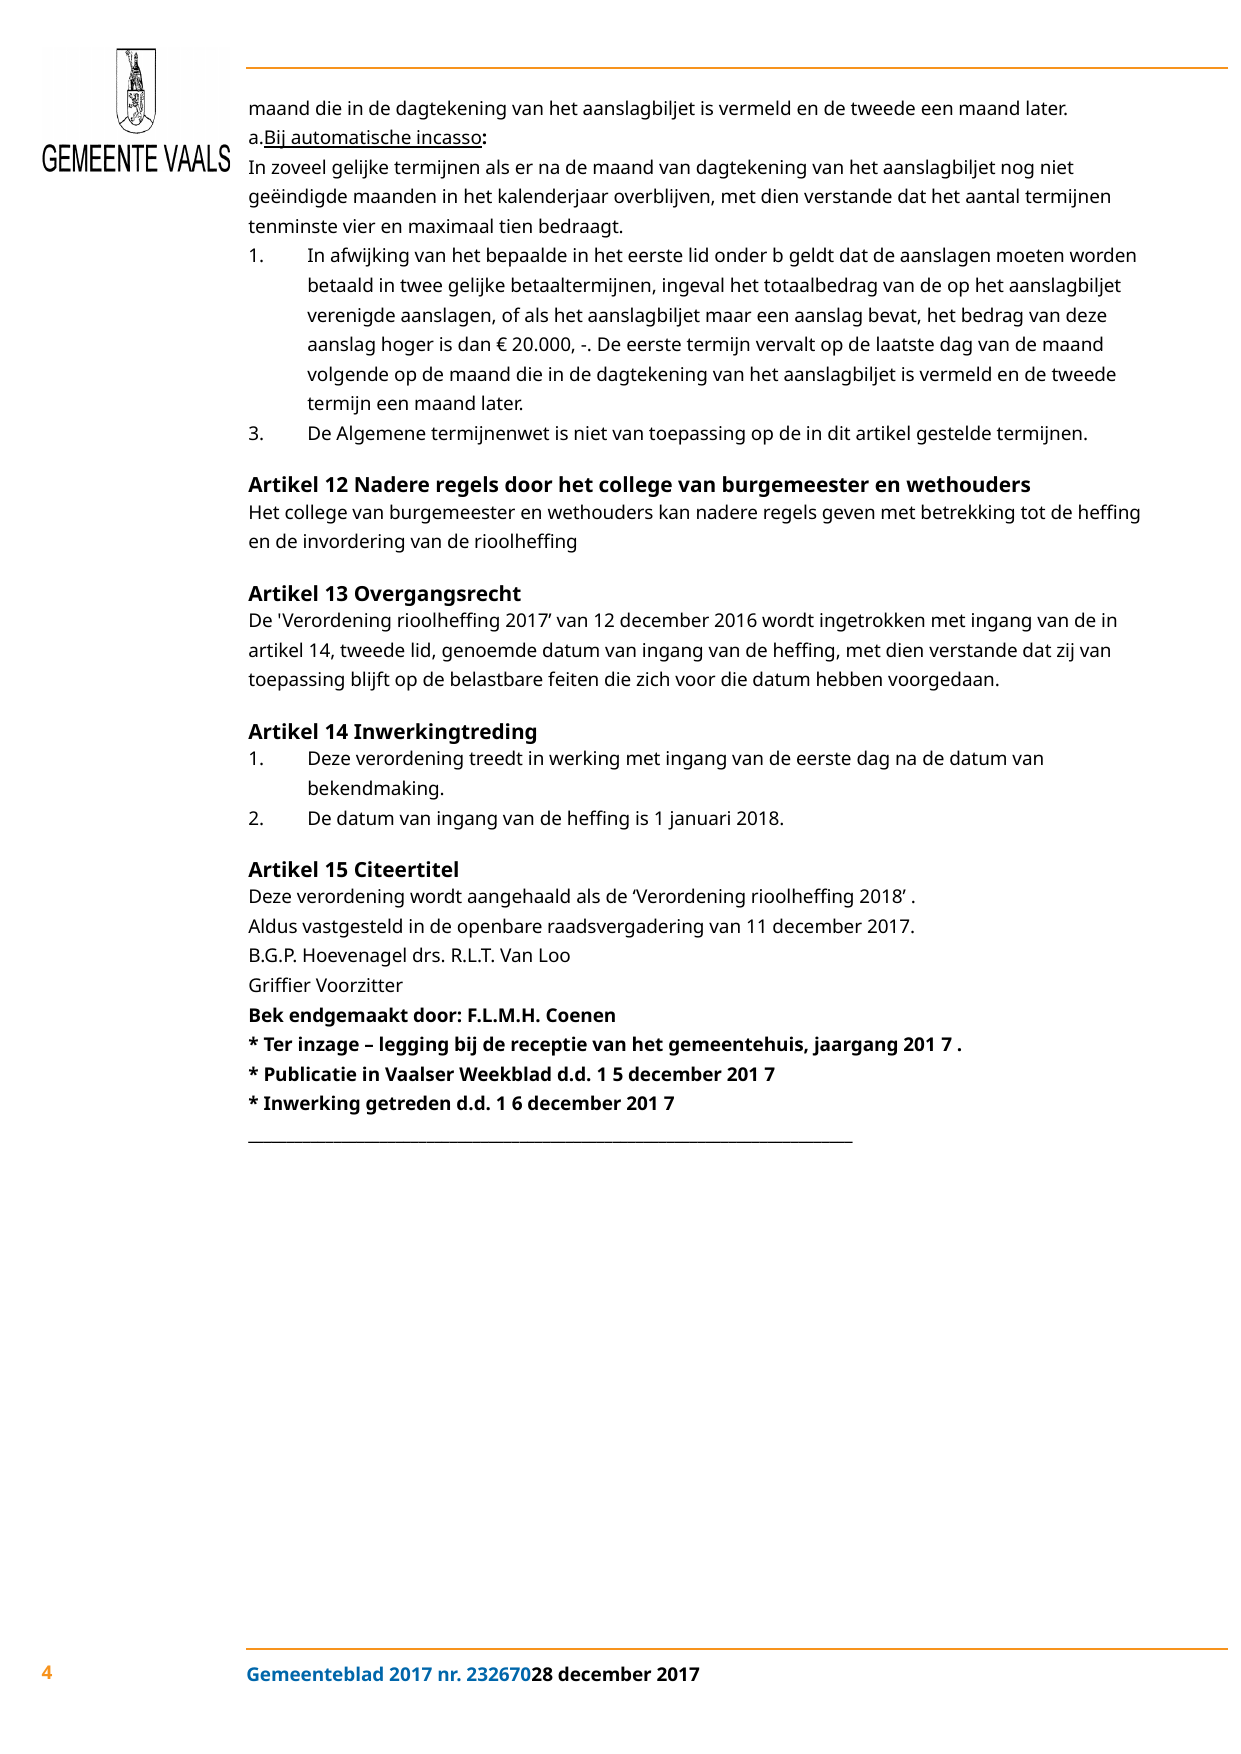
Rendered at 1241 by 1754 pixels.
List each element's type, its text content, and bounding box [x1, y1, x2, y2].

text Griffier Voorzitter [248, 972, 1152, 998]
text De 'Verordening rioolheffing 2017’ van 12 december 2016 wordt ingetrokken met ingang van de in artikel 14, tweede lid, genoemde datum van ingang van de heffing, met dien verstande dat zij van toepassing blijft op de belastbare feiten die zich voor die datum hebben voorgedaan. [248, 607, 1152, 692]
text Artikel 15 Citeertitel [248, 855, 1152, 883]
text maand die in de dagtekening van het aanslagbiljet is vermeld en de tweede een maand later. [248, 95, 1152, 121]
text a.Bij automatische incasso: [248, 124, 1152, 150]
list De datum van ingang van de heffing is 1 januari 2018. [248, 805, 1152, 830]
text Het college van burgemeester en wethouders kan nadere regels geven met betrekking tot de heffing en de invordering van de rioolheffing [248, 499, 1152, 554]
text Artikel 14 Inwerkingtreding [248, 717, 1152, 746]
list In afwijking van het bepaalde in het eerste lid onder b geldt dat de aanslagen moeten worden betaald in twee gelijke betaaltermijnen, ingeval het totaalbedrag van de op het aanslagbiljet verenigde aanslagen, of als het aanslagbiljet maar een aanslag bevat, het bedrag van deze aanslag hoger is dan € 20.000, -. De eerste termijn vervalt op de laatste dag van de maand volgende op de maand die in de dagtekening van het aanslagbiljet is vermeld en de tweede termijn een maand later. [248, 243, 1152, 416]
text Deze verordening wordt aangehaald als de ‘Verordening rioolheffing 2018’ . [248, 883, 1152, 909]
list Deze verordening treedt in werking met ingang van de eerste dag na de datum van bekendmaking. [248, 746, 1152, 801]
text Artikel 12 Nadere regels door het college van burgemeester en wethouders [248, 471, 1152, 499]
text Aldus vastgesteld in de openbare raadsvergadering van 11 december 2017. [248, 913, 1152, 939]
text * Publicatie in Vaalser Weekblad d.d. 1 5 december 201 7 [248, 1061, 1152, 1087]
text Bek endgemaakt door: F.L.M.H. Coenen [248, 1002, 1152, 1028]
text Artikel 13 Overgangsrecht [248, 579, 1152, 607]
text In zoveel gelijke termijnen als er na de maand van dagtekening van het aanslagbiljet nog niet geëindigde maanden in het kalenderjaar overblijven, met dien verstande dat het aantal termijnen tenminste vier en maximaal tien bedraagt. [248, 154, 1152, 239]
list De Algemene termijnenwet is niet van toepassing op de in dit artikel gestelde termijnen. [248, 420, 1152, 446]
picture [41, 47, 231, 172]
text B.G.P. Hoevenagel drs. R.L.T. Van Loo [248, 943, 1152, 968]
text * Inwerking getreden d.d. 1 6 december 201 7 [248, 1091, 1152, 1116]
text * Ter inzage – legging bij de receptie van het gemeentehuis, jaargang 201 7 . [248, 1031, 1152, 1057]
text ______________________________________________________________________________ [248, 1120, 1152, 1146]
